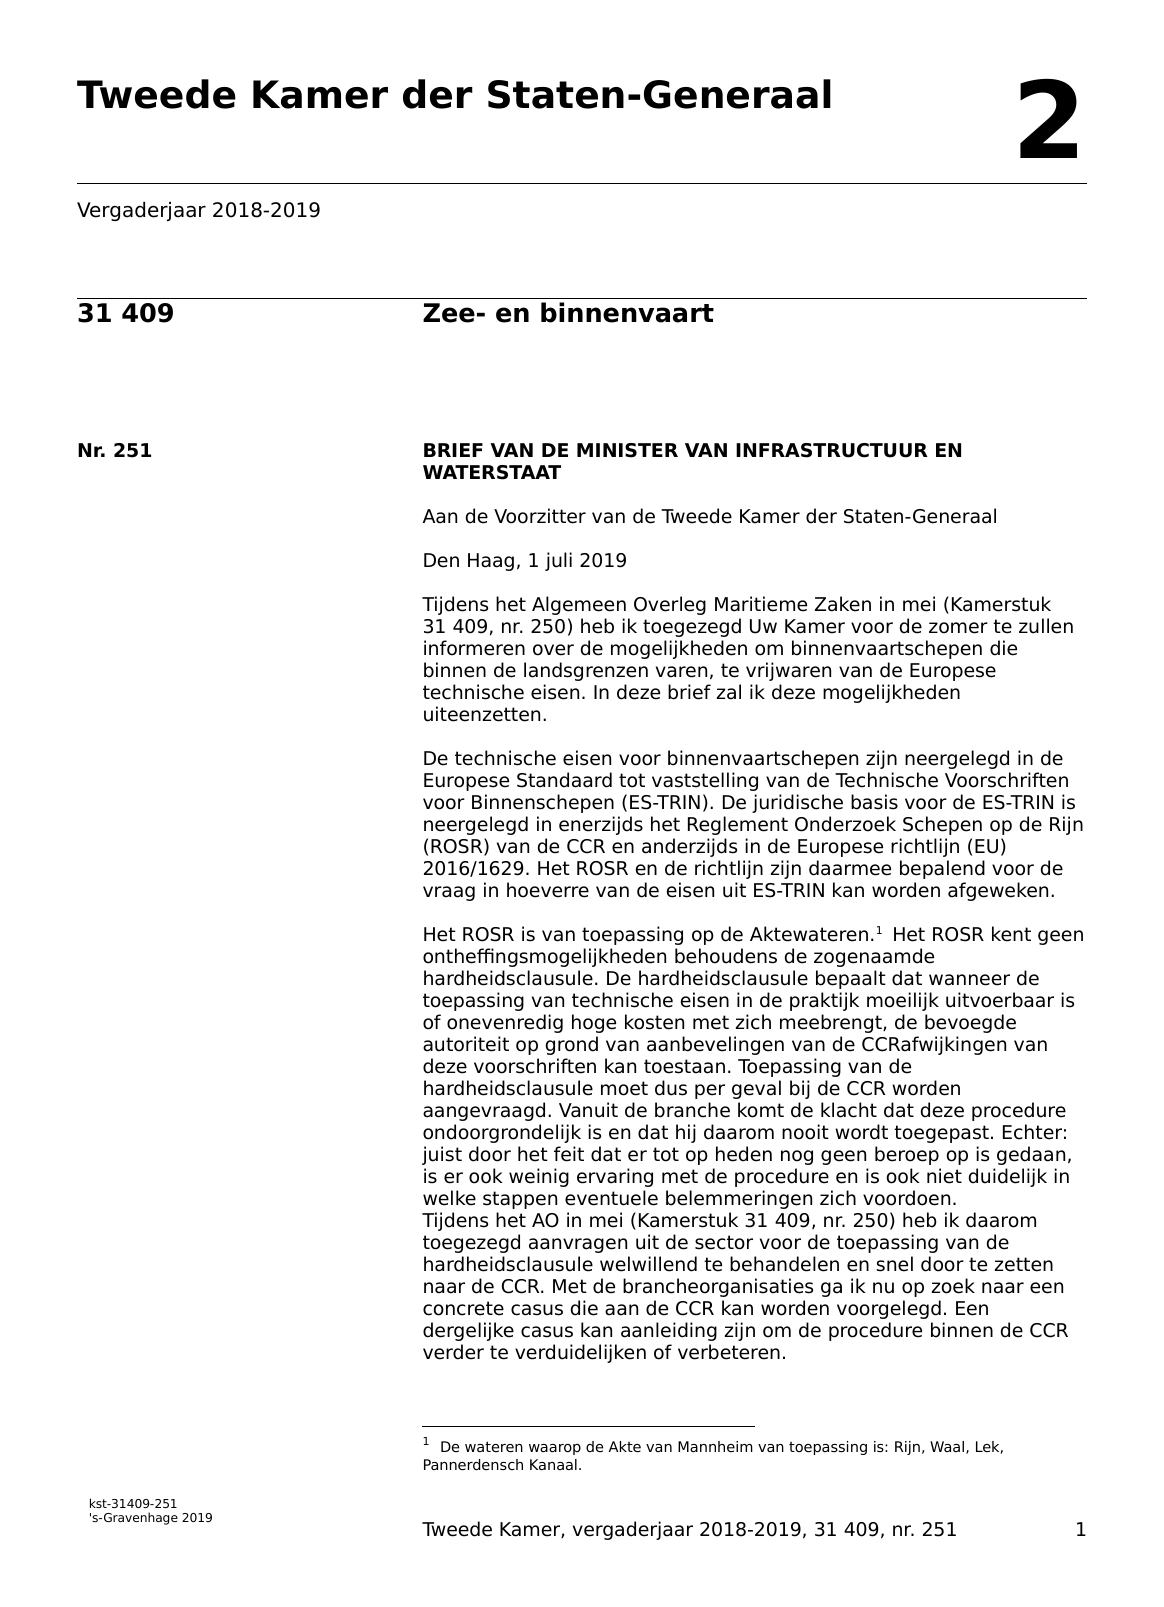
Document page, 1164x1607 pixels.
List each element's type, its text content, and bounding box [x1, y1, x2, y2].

text Pannerdensch Kanaal. [422, 1457, 1087, 1474]
table_header 2 [886, 59, 1087, 183]
text 's-Gravenhage 2019 [88, 1511, 323, 1525]
table_cell Vergaderjaar 2018-2019 [77, 184, 1087, 298]
text Het ROSR is van toepassing op de Aktewateren. Het ROSR kent geen ontheffingsmogelijkheden behoudens de zogenaamde hardheidsclausule. De hardheidsclausule bepaalt dat wanneer de toepassing van technische eisen in de praktijk moeilijk uitvoerbaar is of onevenredig hoge kosten met zich meebrengt, de bevoegde autoriteit op grond van aanbevelingen van de CCRafwijkingen van deze voorschriften kan toestaan. Toepassing van de hardheidsclausule moet dus per geval bij de CCR worden aangevraagd. Vanuit de branche komt de klacht dat deze procedure ondoorgrondelijk is en dat hij daarom nooit wordt toegepast. Echter: juist door het feit dat er tot op heden nog geen beroep op is gedaan, is er ook weinig ervaring met de procedure en is ook niet duidelijk in welke stappen eventuele belemmeringen zich voordoen. [422, 924, 1087, 1210]
table_header Tweede Kamer der Staten-Generaal [77, 59, 886, 183]
text De wateren waarop de Akte van Mannheim van toepassing is: Rijn, Waal, Lek, [422, 1435, 1087, 1457]
subtitle Nr. 251 BRIEF VAN DE MINISTER VAN INFRASTRUCTUUR EN WATERSTAAT [77, 440, 1087, 484]
text Aan de Voorzitter van de Tweede Kamer der Staten-Generaal [422, 506, 1087, 528]
text Tijdens het AO in mei (Kamerstuk 31 409, nr. 250) heb ik daarom toegezegd aanvragen uit de sector voor de toepassing van de hardheidsclausule welwillend te behandelen en snel door te zetten naar de CCR. Met de brancheorganisaties ga ik nu op zoek naar een concrete casus die aan de CCR kan worden voorgelegd. Een dergelijke casus kan aanleiding zijn om de procedure binnen de CCR verder te verduidelijken of verbeteren. [422, 1210, 1087, 1364]
text kst-31409-251 [88, 1497, 323, 1511]
subtitle 31 409 Zee- en binnenvaart [77, 299, 1087, 329]
text De technische eisen voor binnenvaartschepen zijn neergelegd in de Europese Standaard tot vaststelling van de Technische Voorschriften voor Binnenschepen (ES-TRIN). De juridische basis voor de ES-TRIN is neergelegd in enerzijds het Reglement Onderzoek Schepen op de Rijn (ROSR) van de CCR en anderzijds in de Europese richtlijn (EU) 2016/1629. Het ROSR en de richtlijn zijn daarmee bepalend voor de vraag in hoeverre van de eisen uit ES-TRIN kan worden afgeweken. [422, 748, 1087, 902]
text Den Haag, 1 juli 2019 [422, 550, 1087, 572]
text Tijdens het Algemeen Overleg Maritieme Zaken in mei (Kamerstuk 31 409, nr. 250) heb ik toegezegd Uw Kamer voor de zomer te zullen informeren over de mogelijkheden om binnenvaartschepen die binnen de landsgrenzen varen, te vrijwaren van de Europese technische eisen. In deze brief zal ik deze mogelijkheden uiteenzetten. [422, 594, 1087, 726]
